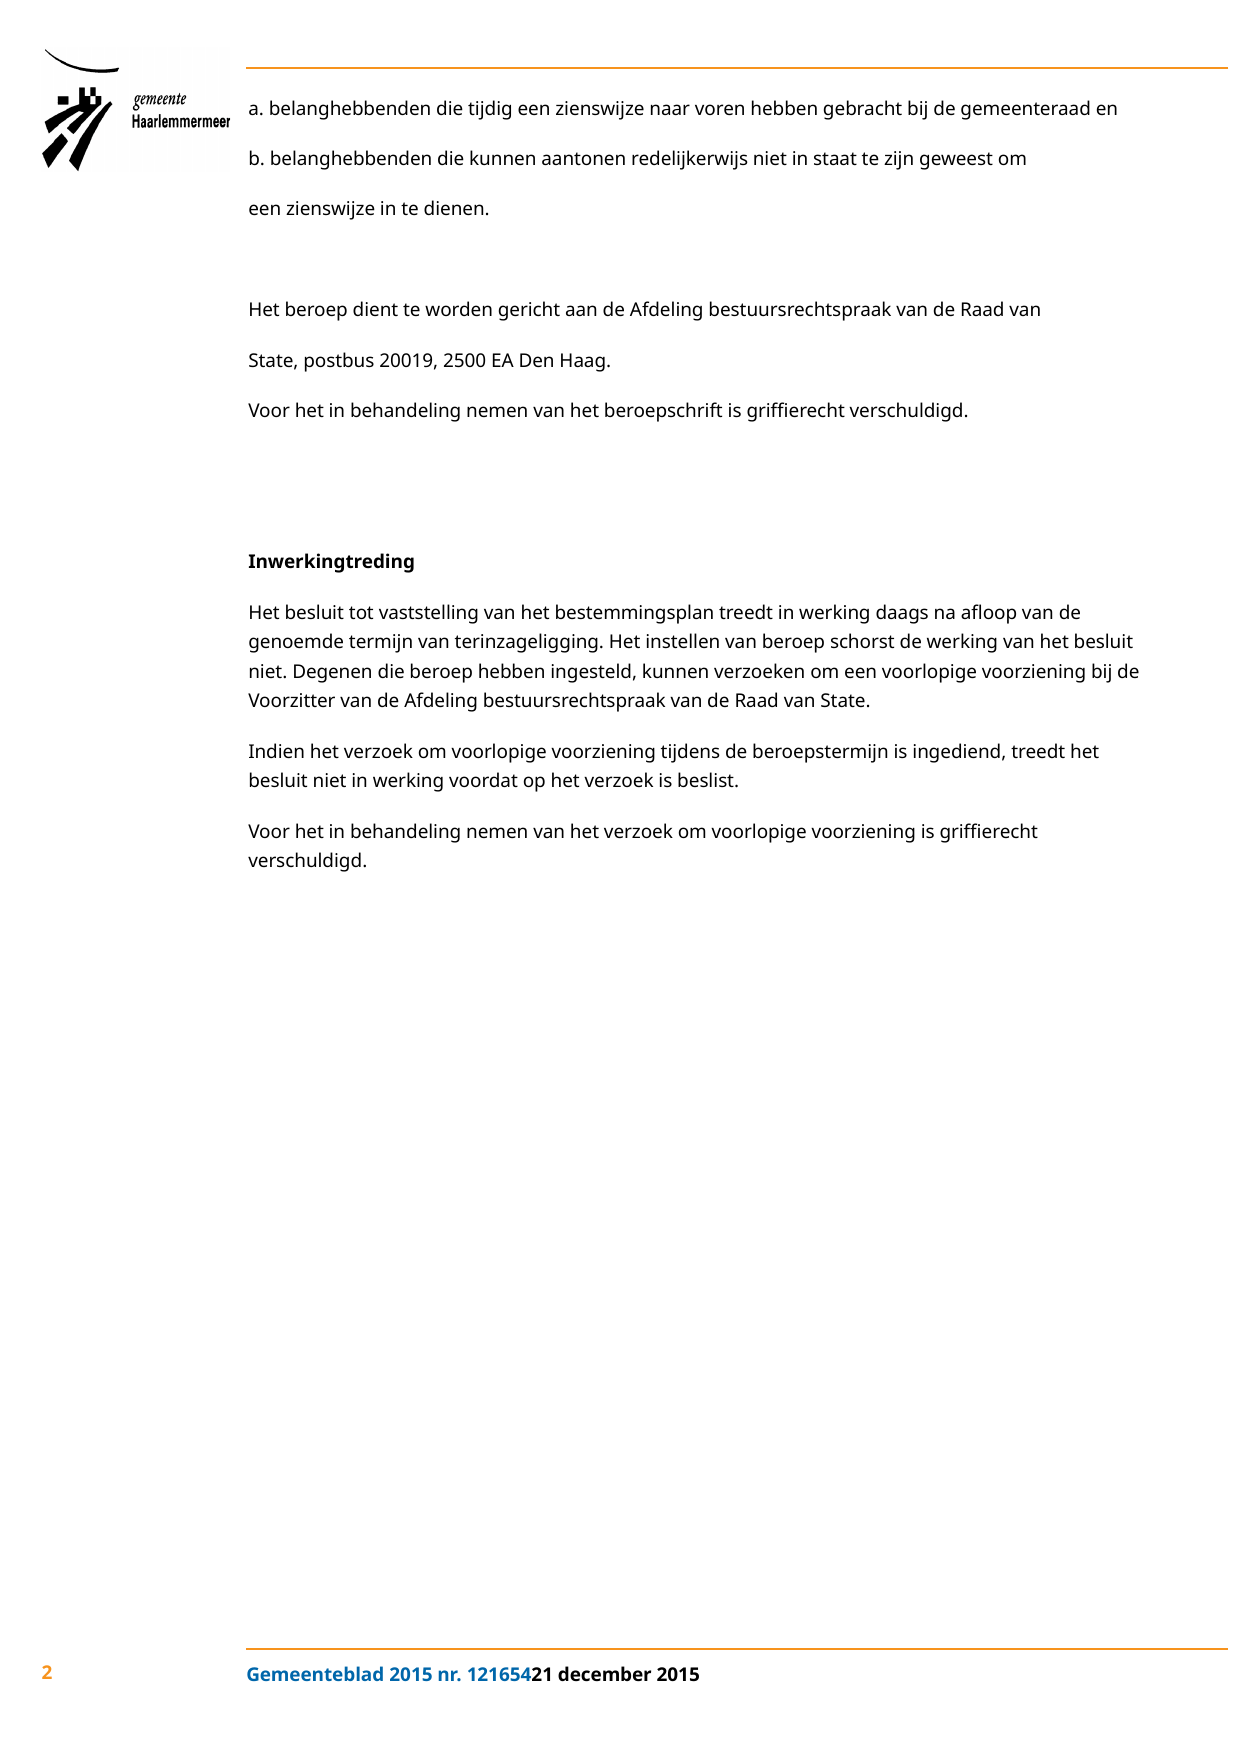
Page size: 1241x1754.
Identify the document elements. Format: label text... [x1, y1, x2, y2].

text b. belanghebbenden die kunnen aantonen redelijkerwijs niet in staat te zijn geweest om [248, 145, 1152, 171]
text Indien het verzoek om voorlopige voorziening tijdens de beroepstermijn is ingediend, treedt het besluit niet in werking voordat op het verzoek is beslist. [248, 738, 1152, 793]
text Voor het in behandeling nemen van het beroepschrift is griffierecht verschuldigd. [248, 397, 1152, 423]
text Inwerkingtreding [248, 548, 1152, 574]
text State, postbus 20019, 2500 EA Den Haag. [248, 347, 1152, 373]
picture [41, 47, 231, 172]
text a. belanghebbenden die tijdig een zienswijze naar voren hebben gebracht bij de gemeenteraad en [248, 95, 1152, 121]
text Het besluit tot vaststelling van het bestemmingsplan treedt in werking daags na afloop van de genoemde termijn van terinzageligging. Het instellen van beroep schorst de werking van het besluit niet. Degenen die beroep hebben ingesteld, kunnen verzoeken om een voorlopige voorziening bij de Voorzitter van de Afdeling bestuursrechtspraak van de Raad van State. [248, 599, 1152, 713]
text een zienswijze in te dienen. [248, 196, 1152, 221]
text Het beroep dient te worden gericht aan de Afdeling bestuursrechtspraak van de Raad van [248, 296, 1152, 322]
text Voor het in behandeling nemen van het verzoek om voorlopige voorziening is griffierecht verschuldigd. [248, 818, 1152, 873]
